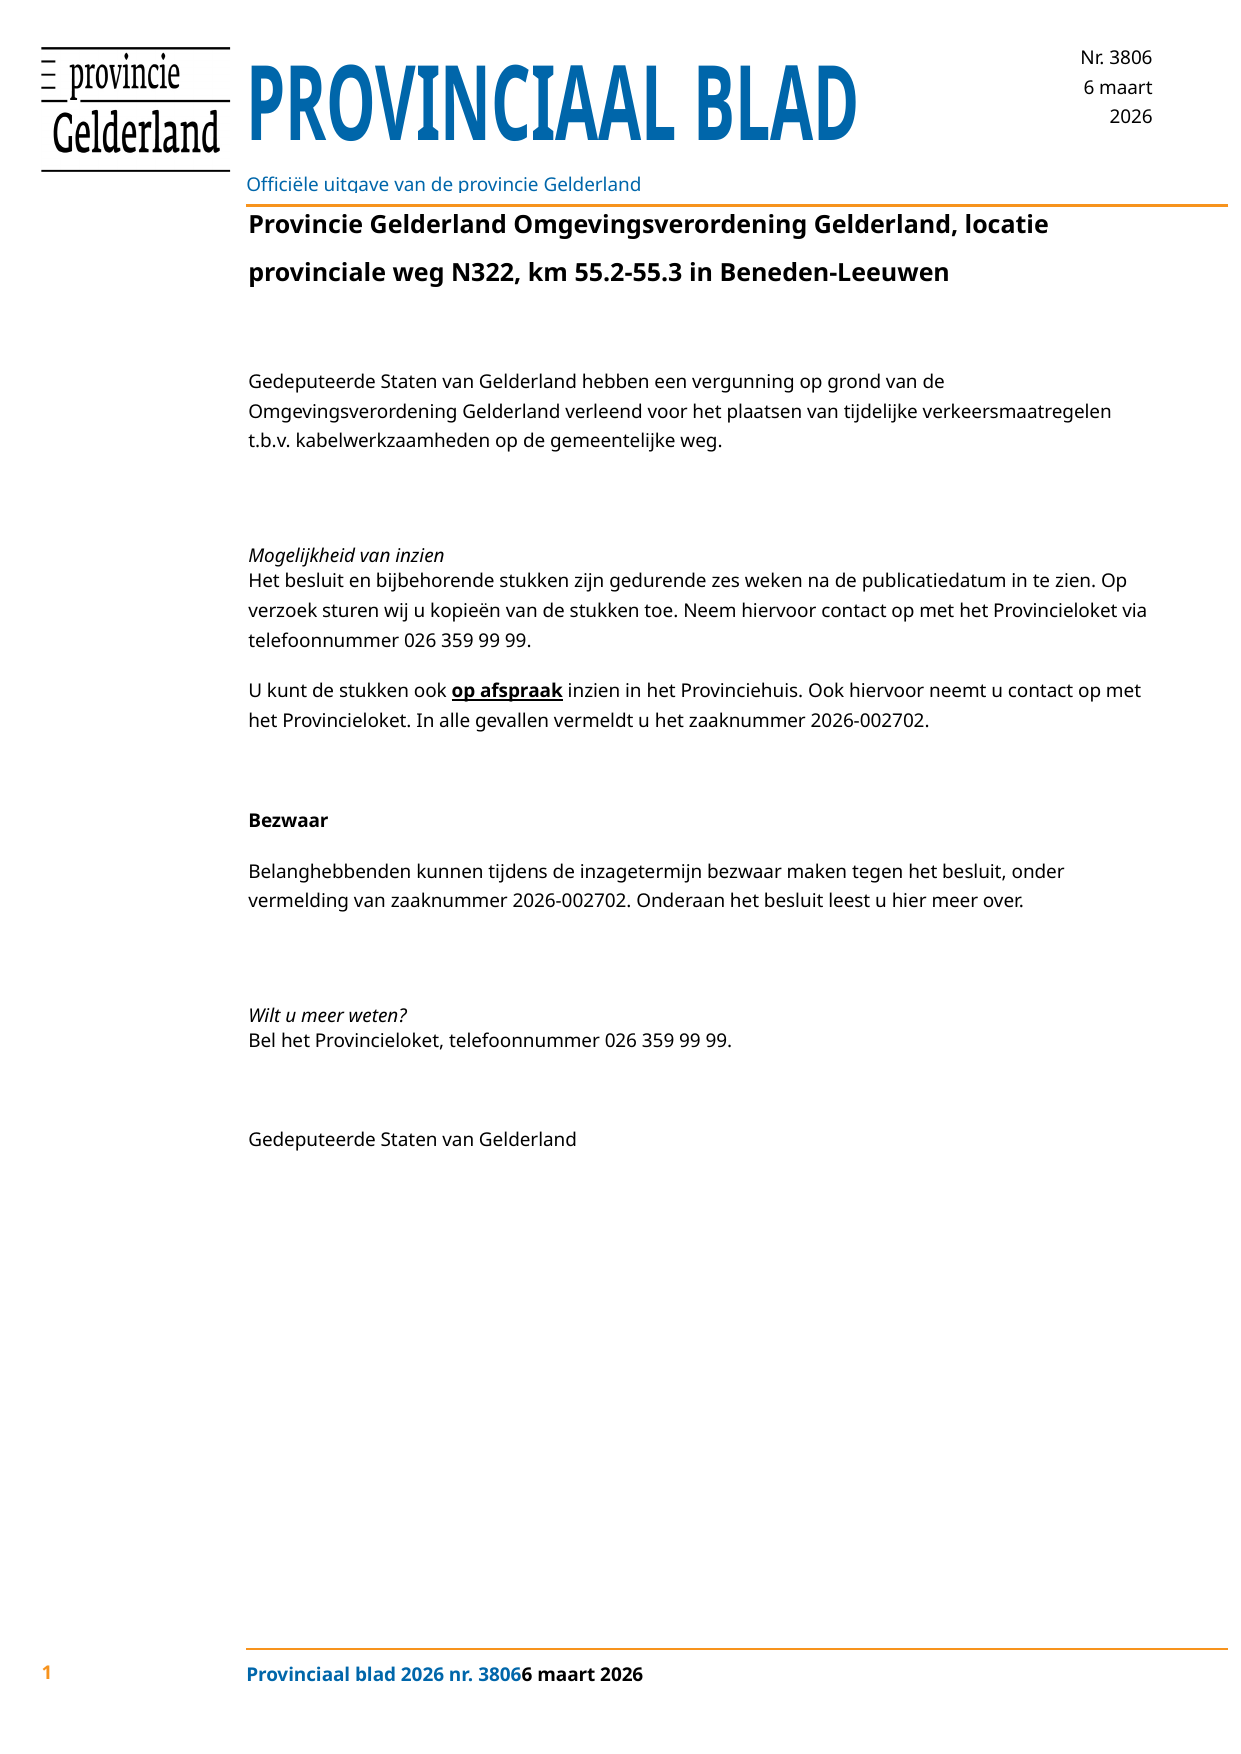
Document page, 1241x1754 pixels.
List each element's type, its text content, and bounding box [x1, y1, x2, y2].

text Provincie Gelderland Omgevingsverordening Gelderland, locatie provinciale weg N322, km 55.2-55.3 in Beneden-Leeuwen [248, 207, 1152, 288]
text Gedeputeerde Staten van Gelderland [248, 1126, 1152, 1152]
text Het besluit en bijbehorende stukken zijn gedurende zes weken na de publicatiedatum in te zien. Op verzoek sturen wij u kopieën van de stukken toe. Neem hiervoor contact op met het Provincieloket via telefoonnummer 026 359 99 99. [248, 568, 1152, 652]
text U kunt de stukken ook op afspraak inzien in het Provinciehuis. Ook hiervoor neemt u contact op met het Provincieloket. In alle gevallen vermeldt u het zaaknummer 2026-002702. [248, 677, 1152, 732]
text Belanghebbenden kunnen tijdens de inzagetermijn bezwaar maken tegen het besluit, onder vermelding van zaaknummer 2026-002702. Onderaan het besluit leest u hier meer over. [248, 858, 1152, 913]
text Wilt u meer weten? [248, 1002, 1152, 1028]
text Mogelijkheid van inzien [248, 542, 1152, 568]
picture [41, 47, 231, 172]
text Bezwaar [248, 808, 1152, 833]
text Gedeputeerde Staten van Gelderland hebben een vergunning op grond van de Omgevingsverordening Gelderland verleend voor het plaatsen van tijdelijke verkeersmaatregelen t.b.v. kabelwerkzaamheden op de gemeentelijke weg. [248, 368, 1152, 453]
text Bel het Provincieloket, telefoonnummer 026 359 99 99. [248, 1028, 1152, 1053]
